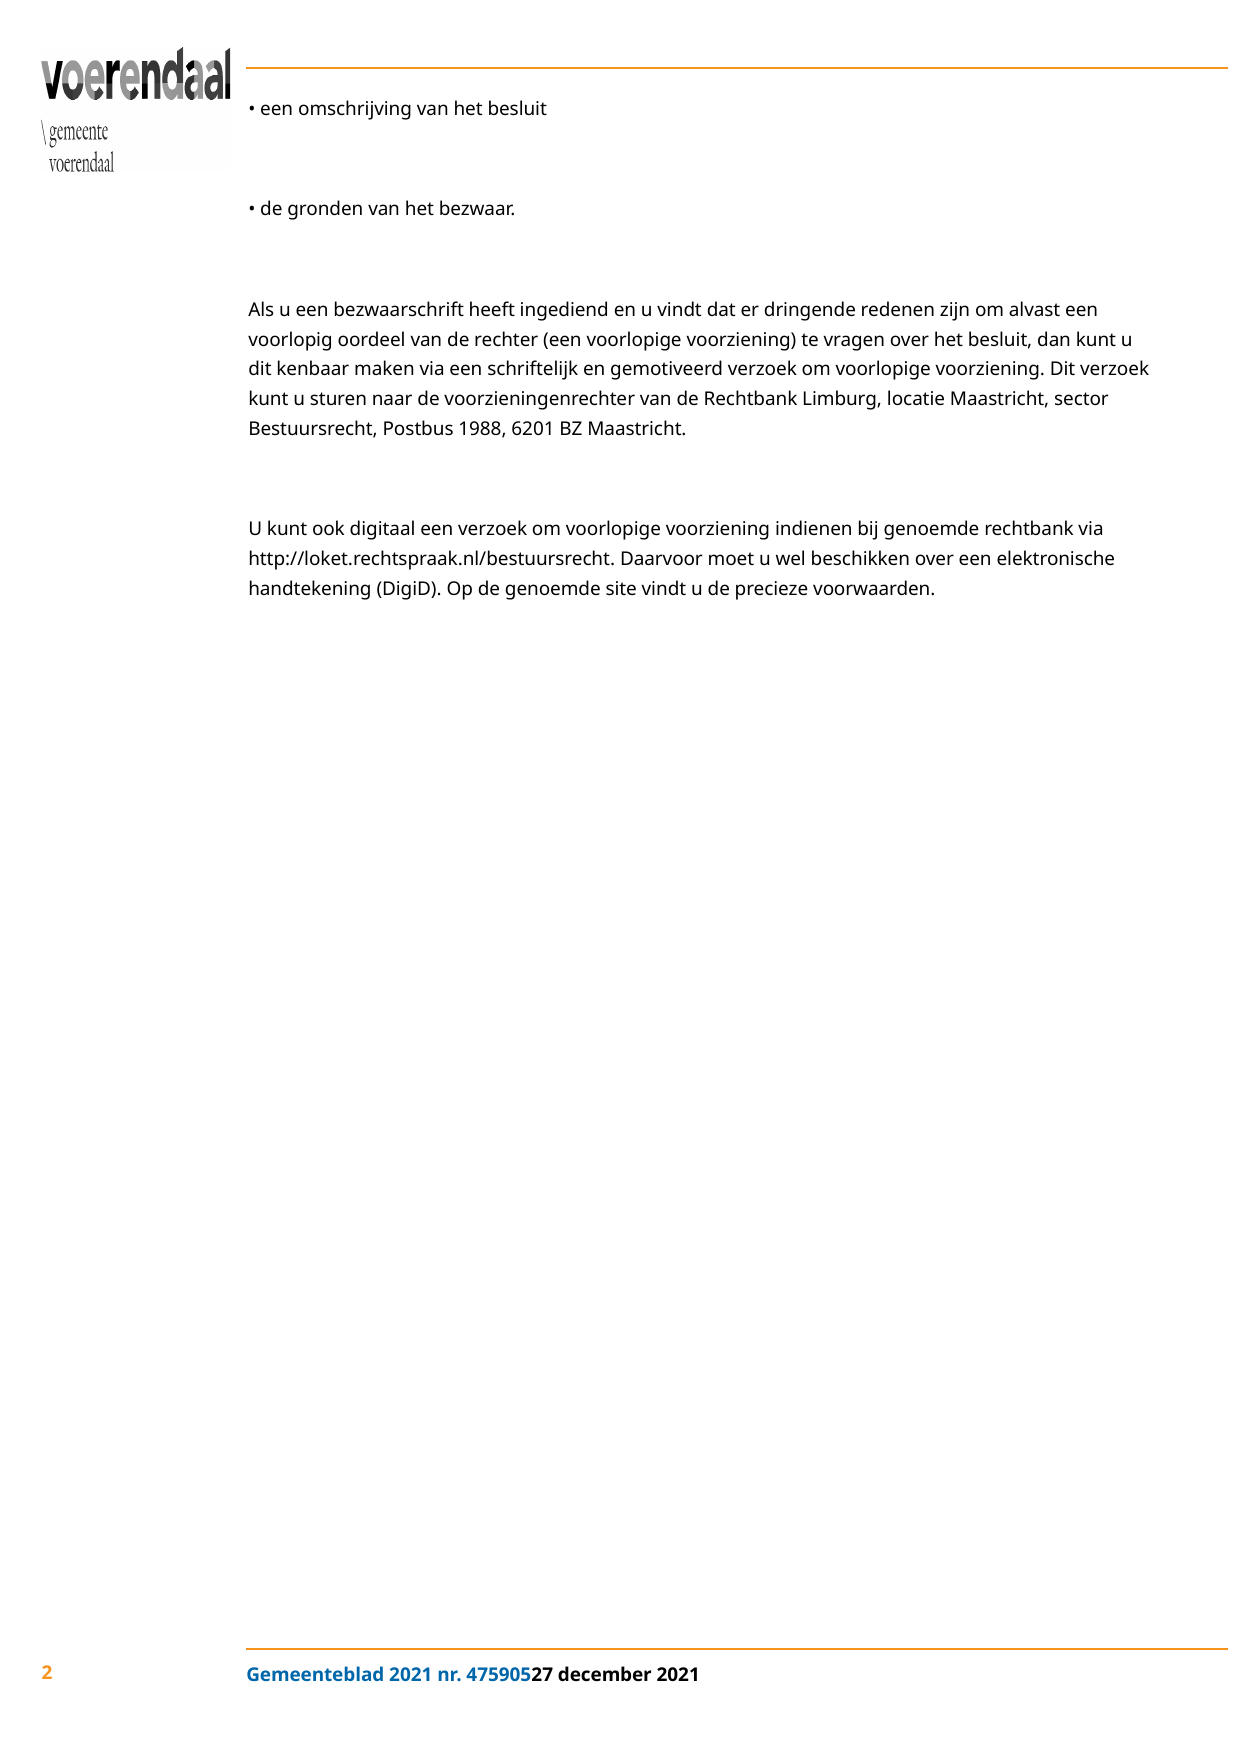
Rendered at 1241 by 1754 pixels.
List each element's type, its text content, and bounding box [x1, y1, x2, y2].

text • een omschrijving van het besluit [248, 95, 1152, 121]
picture [41, 47, 231, 172]
text Als u een bezwaarschrift heeft ingediend en u vindt dat er dringende redenen zijn om alvast een voorlopig oordeel van de rechter (een voorlopige voorziening) te vragen over het besluit, dan kunt u dit kenbaar maken via een schriftelijk en gemotiveerd verzoek om voorlopige voorziening. Dit verzoek kunt u sturen naar de voorzieningenrechter van de Rechtbank Limburg, locatie Maastricht, sector Bestuursrecht, Postbus 1988, 6201 BZ Maastricht. [248, 296, 1152, 441]
text • de gronden van het bezwaar. [248, 196, 1152, 221]
text U kunt ook digitaal een verzoek om voorlopige voorziening indienen bij genoemde rechtbank via http://loket.rechtspraak.nl/bestuursrecht. Daarvoor moet u wel beschikken over een elektronische handtekening (DigiD). Op de genoemde site vindt u de precieze voorwaarden. [248, 516, 1152, 601]
